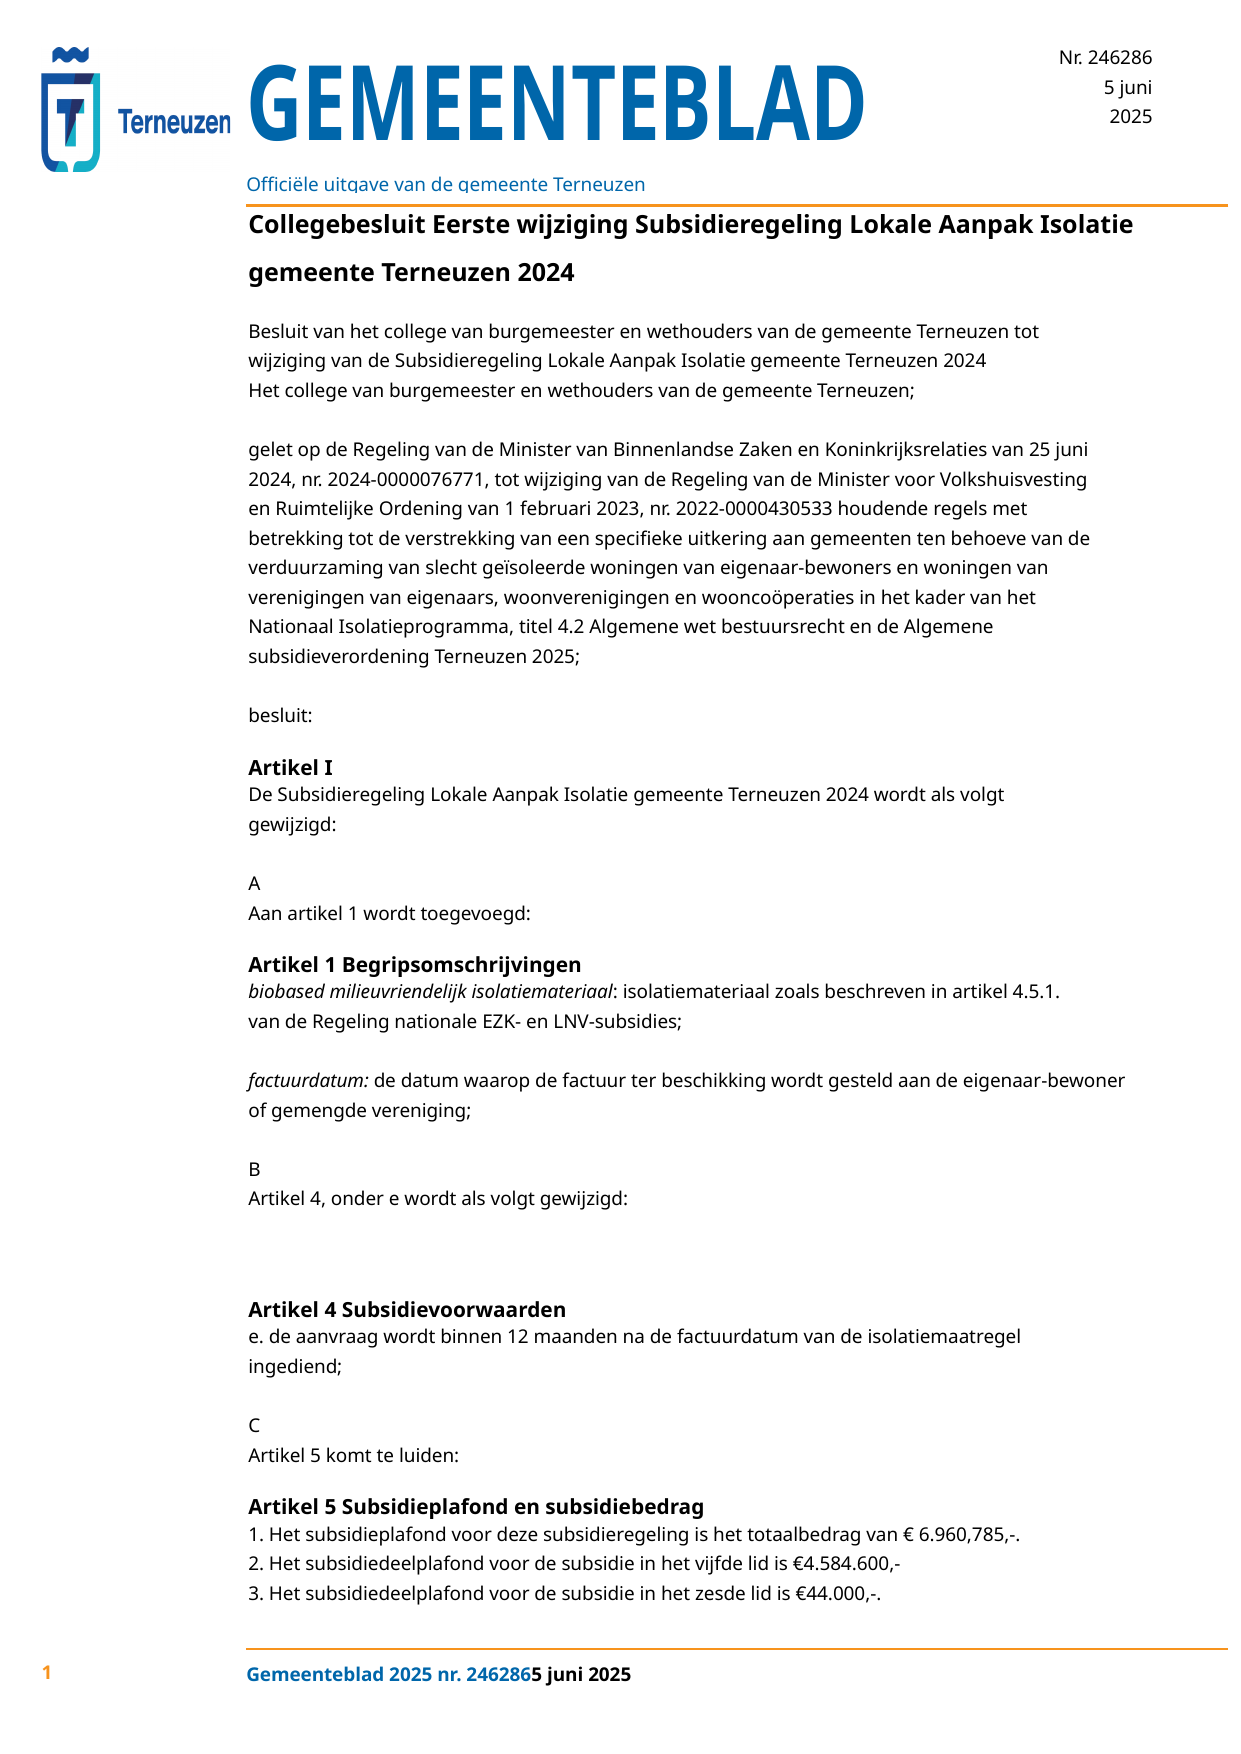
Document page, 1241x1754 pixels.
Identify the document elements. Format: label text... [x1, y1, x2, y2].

text Artikel 5 komt te luiden: [248, 1442, 1152, 1468]
picture [41, 47, 231, 172]
text Artikel 4, onder e wordt als volgt gewijzigd: [248, 1186, 1152, 1211]
text verenigingen van eigenaars, woonverenigingen en wooncoöperaties in het kader van het [248, 584, 1152, 610]
text factuurdatum: de datum waarop de factuur ter beschikking wordt gesteld aan de eigenaar-bewoner [248, 1067, 1152, 1093]
text De Subsidieregeling Lokale Aanpak Isolatie gemeente Terneuzen 2024 wordt als volgt [248, 781, 1152, 807]
text Aan artikel 1 wordt toegevoegd: [248, 900, 1152, 925]
text wijziging van de Subsidieregeling Lokale Aanpak Isolatie gemeente Terneuzen 2024 [248, 347, 1152, 373]
text e. de aanvraag wordt binnen 12 maanden na de factuurdatum van de isolatiemaatregel [248, 1324, 1152, 1349]
text 3. Het subsidiedeelplafond voor de subsidie in het zesde lid is €44.000,-. [248, 1580, 1152, 1606]
text betrekking tot de verstrekking van een specifieke uitkering aan gemeenten ten behoeve van de [248, 525, 1152, 551]
text verduurzaming van slecht geïsoleerde woningen van eigenaar-bewoners en woningen van [248, 554, 1152, 580]
text C [248, 1412, 1152, 1438]
text Nationaal Isolatieprogramma, titel 4.2 Algemene wet bestuursrecht en de Algemene [248, 614, 1152, 639]
text Artikel I [248, 753, 1152, 781]
text Collegebesluit Eerste wijziging Subsidieregeling Lokale Aanpak Isolatie gemeente Terneuzen 2024 [248, 207, 1152, 288]
text of gemengde vereniging; [248, 1097, 1152, 1123]
text Het college van burgemeester en wethouders van de gemeente Terneuzen; [248, 377, 1152, 403]
text Artikel 1 Begripsomschrijvingen [248, 950, 1152, 978]
text 1. Het subsidieplafond voor deze subsidieregeling is het totaalbedrag van € 6.960,785,-. [248, 1521, 1152, 1547]
text A [248, 870, 1152, 896]
text en Ruimtelijke Ordening van 1 februari 2023, nr. 2022-0000430533 houdende regels met [248, 495, 1152, 521]
text B [248, 1156, 1152, 1182]
text biobased milieuvriendelijk isolatiemateriaal: isolatiemateriaal zoals beschreven in artikel 4.5.1. [248, 978, 1152, 1004]
text ingediend; [248, 1353, 1152, 1379]
text subsidieverordening Terneuzen 2025; [248, 643, 1152, 669]
text gelet op de Regeling van de Minister van Binnenlandse Zaken en Koninkrijksrelaties van 25 juni [248, 436, 1152, 462]
text Artikel 5 Subsidieplafond en subsidiebedrag [248, 1492, 1152, 1521]
text gewijzigd: [248, 811, 1152, 837]
text Besluit van het college van burgemeester en wethouders van de gemeente Terneuzen tot [248, 318, 1152, 344]
text 2024, nr. 2024-0000076771, tot wijziging van de Regeling van de Minister voor Volkshuisvesting [248, 466, 1152, 492]
text 2. Het subsidiedeelplafond voor de subsidie in het vijfde lid is €4.584.600,- [248, 1550, 1152, 1576]
text Artikel 4 Subsidievoorwaarden [248, 1295, 1152, 1324]
text van de Regeling nationale EZK- en LNV-subsidies; [248, 1008, 1152, 1034]
text besluit: [248, 702, 1152, 728]
